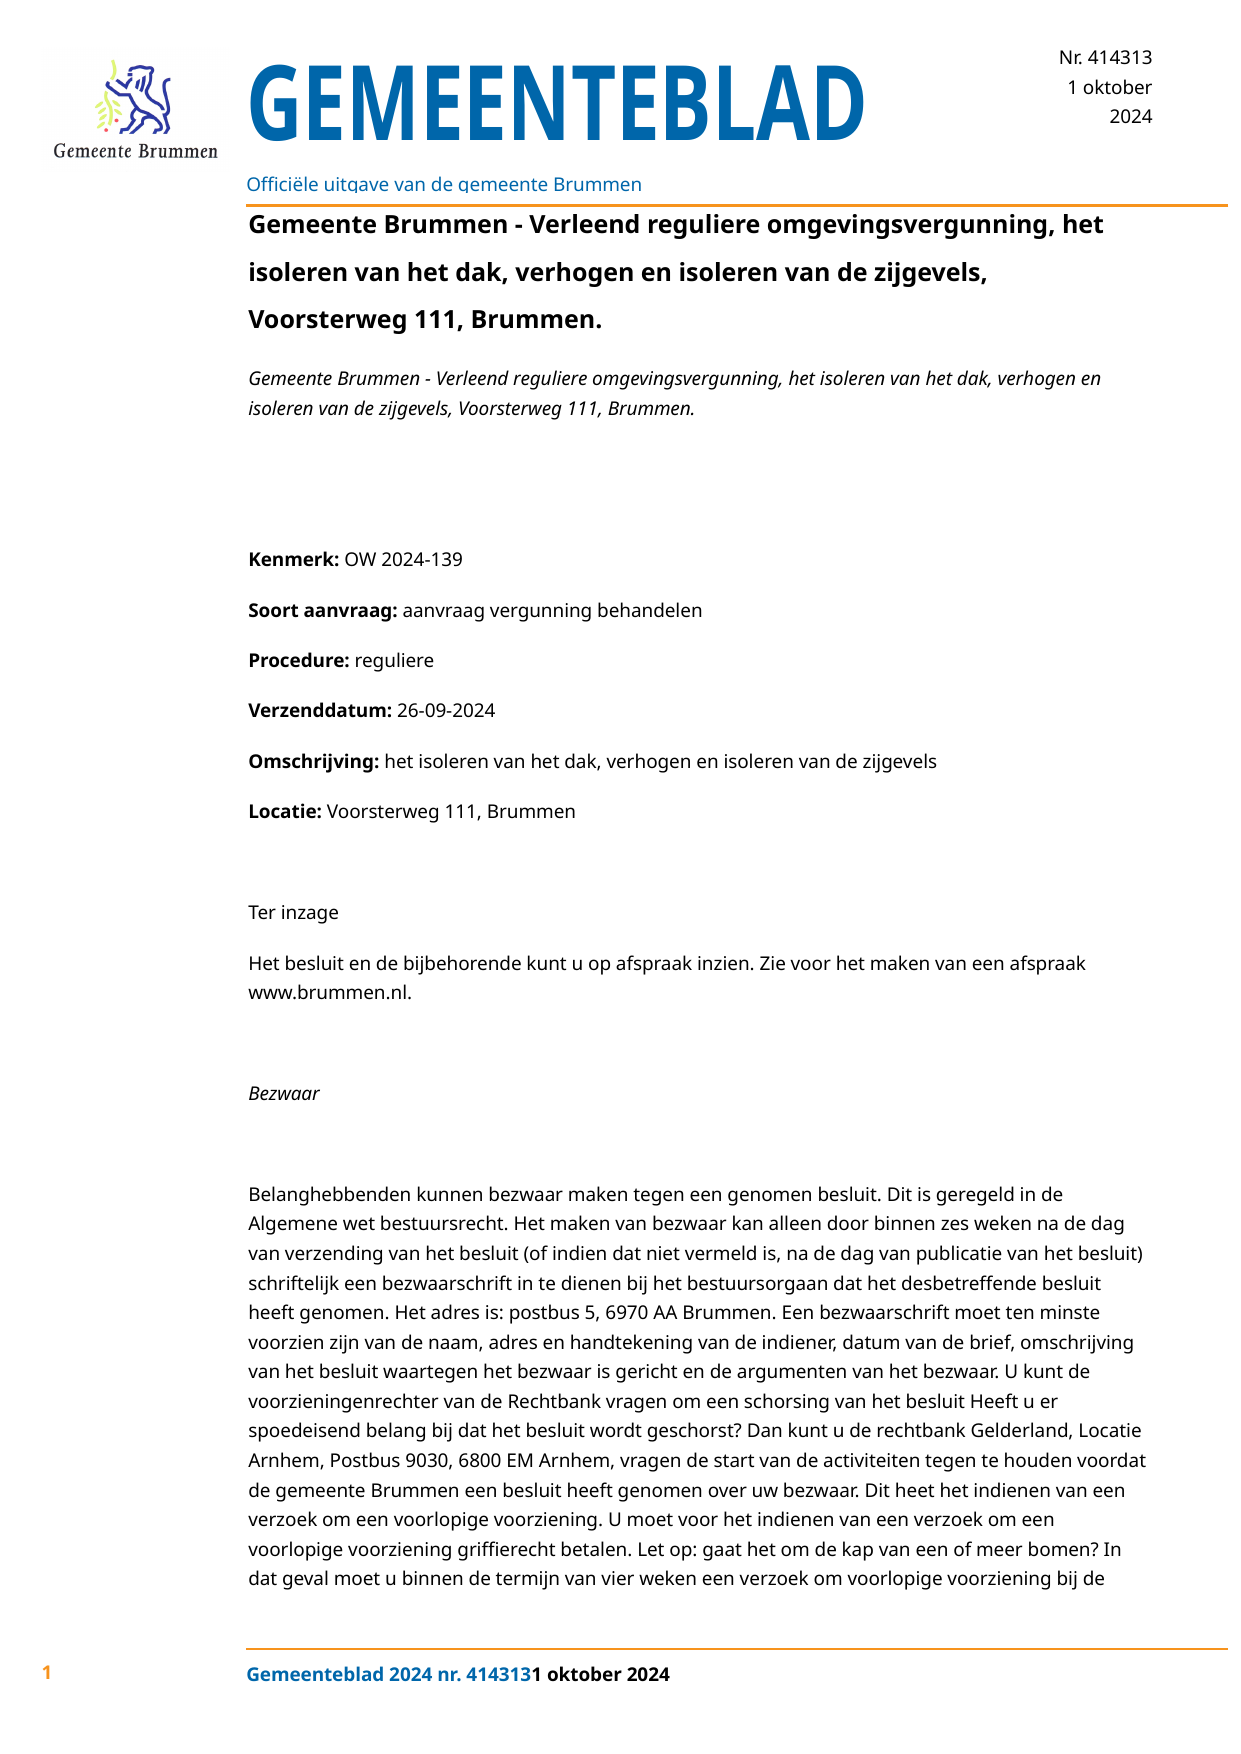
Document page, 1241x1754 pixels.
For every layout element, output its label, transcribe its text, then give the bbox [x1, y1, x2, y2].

text Locatie: Voorsterweg 111, Brummen [248, 798, 1152, 824]
text Verzenddatum: 26-09-2024 [248, 698, 1152, 723]
text Ter inzage [248, 899, 1152, 925]
text Het besluit en de bijbehorende kunt u op afspraak inzien. Zie voor het maken van een afspraak www.brummen.nl. [248, 950, 1152, 1005]
text Procedure: reguliere [248, 647, 1152, 673]
picture [41, 47, 231, 172]
text Soort aanvraag: aanvraag vergunning behandelen [248, 597, 1152, 622]
text Bezwaar [248, 1080, 1152, 1106]
text Belanghebbenden kunnen bezwaar maken tegen een genomen besluit. Dit is geregeld in de Algemene wet bestuursrecht. Het maken van bezwaar kan alleen door binnen zes weken na de dag van verzending van het besluit (of indien dat niet vermeld is, na de dag van publicatie van het besluit) schriftelijk een bezwaarschrift in te dienen bij het bestuursorgaan dat het desbetreffende besluit heeft genomen. Het adres is: postbus 5, 6970 AA Brummen. Een bezwaarschrift moet ten minste voorzien zijn van de naam, adres en handtekening van de indiener, datum van de brief, omschrijving van het besluit waartegen het bezwaar is gericht en de argumenten van het bezwaar. U kunt de voorzieningenrechter van de Rechtbank vragen om een schorsing van het besluit Heeft u er spoedeisend belang bij dat het besluit wordt geschorst? Dan kunt u de rechtbank Gelderland, Locatie Arnhem, Postbus 9030, 6800 EM Arnhem, vragen de start van de activiteiten tegen te houden voordat de gemeente Brummen een besluit heeft genomen over uw bezwaar. Dit heet het indienen van een verzoek om een voorlopige voorziening. U moet voor het indienen van een verzoek om een voorlopige voorziening griffierecht betalen. Let op: gaat het om de kap van een of meer bomen? In dat geval moet u binnen de termijn van vier weken een verzoek om voorlopige voorziening bij de [248, 1181, 1152, 1591]
text Kenmerk: OW 2024-139 [248, 546, 1152, 572]
text Gemeente Brummen - Verleend reguliere omgevingsvergunning, het isoleren van het dak, verhogen en isoleren van de zijgevels, Voorsterweg 111, Brummen. [248, 366, 1152, 421]
text Gemeente Brummen - Verleend reguliere omgevingsvergunning, het isoleren van het dak, verhogen en isoleren van de zijgevels, Voorsterweg 111, Brummen. [248, 207, 1152, 336]
text Omschrijving: het isoleren van het dak, verhogen en isoleren van de zijgevels [248, 748, 1152, 774]
